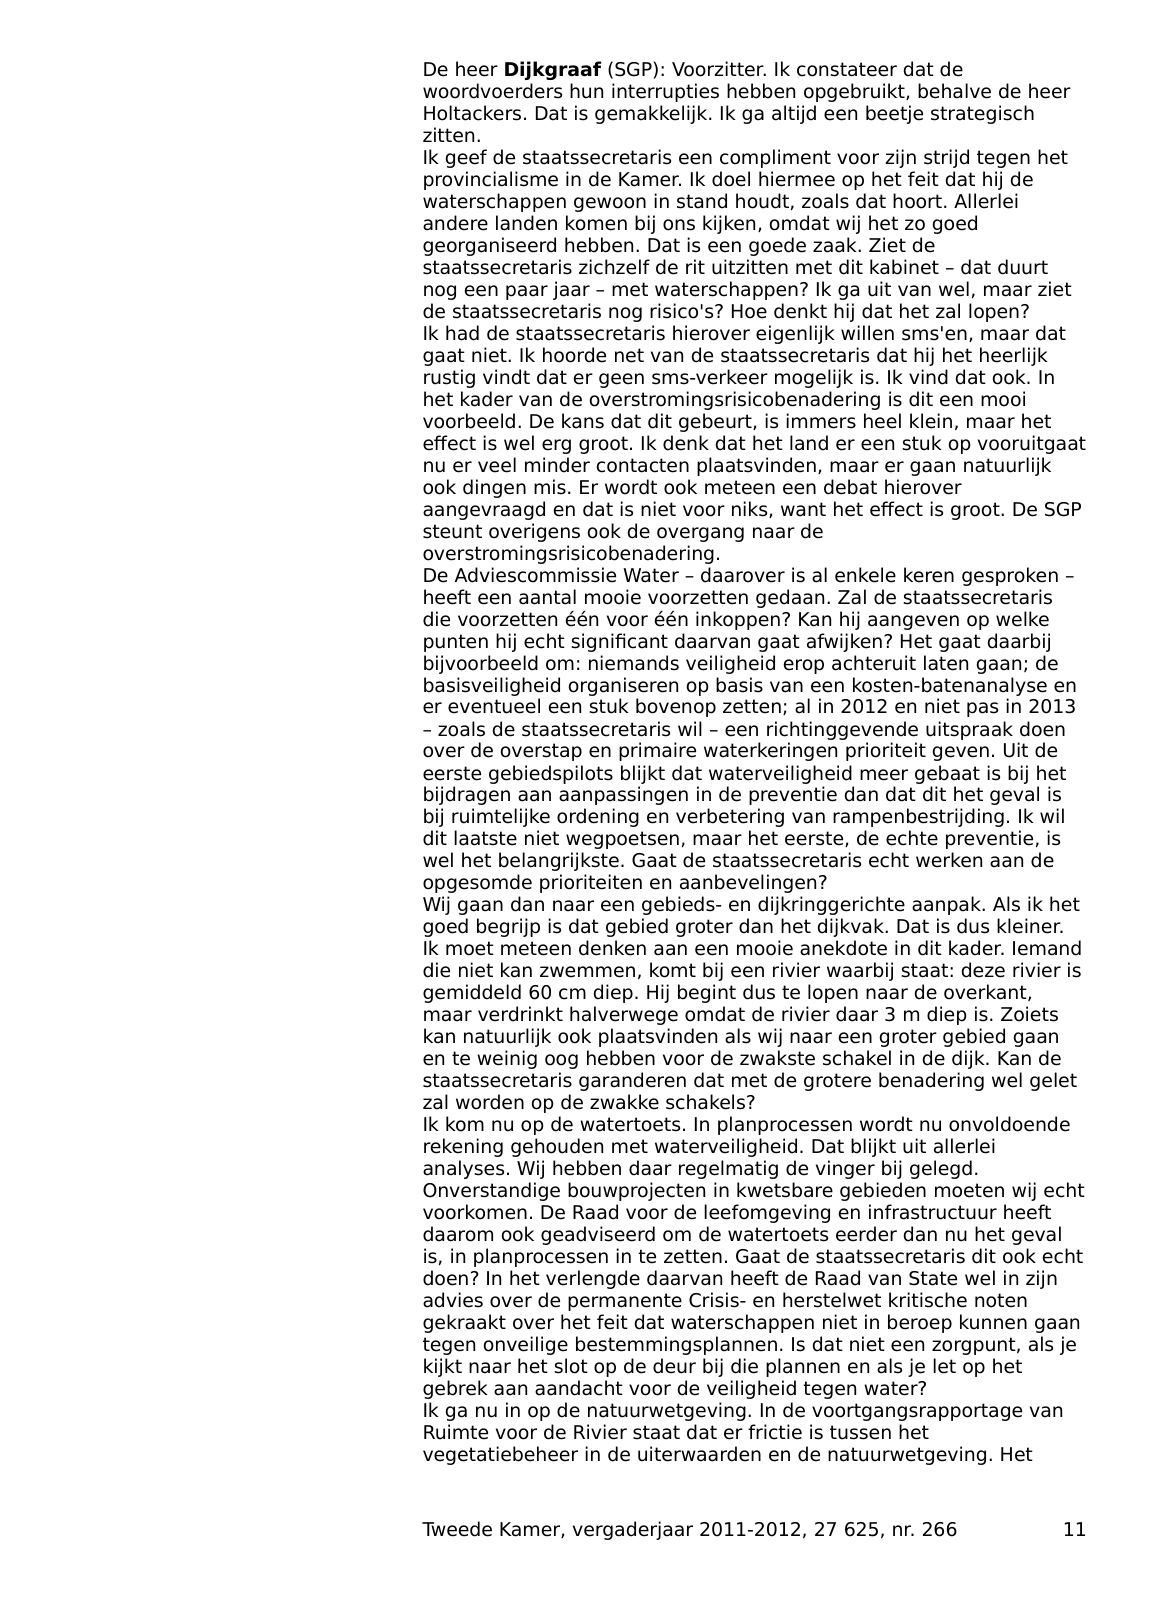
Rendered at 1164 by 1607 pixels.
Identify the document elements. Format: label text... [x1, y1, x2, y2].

text Wij gaan dan naar een gebieds- en dijkringgerichte aanpak. Als ik het goed begrijp is dat gebied groter dan het dijkvak. Dat is dus kleiner. Ik moet meteen denken aan een mooie anekdote in dit kader. Iemand die niet kan zwemmen, komt bij een rivier waarbij staat: deze rivier is gemiddeld 60 cm diep. Hij begint dus te lopen naar de overkant, maar verdrinkt halverwege omdat de rivier daar 3 m diep is. Zoiets kan natuurlijk ook plaatsvinden als wij naar een groter gebied gaan en te weinig oog hebben voor de zwakste schakel in de dijk. Kan de staatssecretaris garanderen dat met de grotere benadering wel gelet zal worden op de zwakke schakels? [422, 894, 1087, 1114]
text De Adviescommissie Water – daarover is al enkele keren gesproken – heeft een aantal mooie voorzetten gedaan. Zal de staatssecretaris die voorzetten één voor één inkoppen? Kan hij aangeven op welke punten hij echt significant daarvan gaat afwijken? Het gaat daarbij bijvoorbeeld om: niemands veiligheid erop achteruit laten gaan; de basisveiligheid organiseren op basis van een kosten-batenanalyse en er eventueel een stuk bovenop zetten; al in 2012 en niet pas in 2013 – zoals de staatssecretaris wil – een richtinggevende uitspraak doen over de overstap en primaire waterkeringen prioriteit geven. Uit de eerste gebiedspilots blijkt dat waterveiligheid meer gebaat is bij het bijdragen aan aanpassingen in de preventie dan dat dit het geval is bij ruimtelijke ordening en verbetering van rampenbestrijding. Ik wil dit laatste niet wegpoetsen, maar het eerste, de echte preventie, is wel het belangrijkste. Gaat de staatssecretaris echt werken aan de opgesomde prioriteiten en aanbevelingen? [422, 564, 1087, 894]
text Ik kom nu op de watertoets. In planprocessen wordt nu onvoldoende rekening gehouden met waterveiligheid. Dat blijkt uit allerlei analyses. Wij hebben daar regelmatig de vinger bij gelegd. Onverstandige bouwprojecten in kwetsbare gebieden moeten wij echt voorkomen. De Raad voor de leefomgeving en infrastructuur heeft daarom ook geadviseerd om de watertoets eerder dan nu het geval is, in planprocessen in te zetten. Gaat de staatssecretaris dit ook echt doen? In het verlengde daarvan heeft de Raad van State wel in zijn advies over de permanente Crisis- en herstelwet kritische noten gekraakt over het feit dat waterschappen niet in beroep kunnen gaan tegen onveilige bestemmingsplannen. Is dat niet een zorgpunt, als je kijkt naar het slot op de deur bij die plannen en als je let op het gebrek aan aandacht voor de veiligheid tegen water? [422, 1114, 1087, 1400]
text Ik geef de staatssecretaris een compliment voor zijn strijd tegen het provincialisme in de Kamer. Ik doel hiermee op het feit dat hij de waterschappen gewoon in stand houdt, zoals dat hoort. Allerlei andere landen komen bij ons kijken, omdat wij het zo goed georganiseerd hebben. Dat is een goede zaak. Ziet de staatssecretaris zichzelf de rit uitzitten met dit kabinet – dat duurt nog een paar jaar – met waterschappen? Ik ga uit van wel, maar ziet de staatssecretaris nog risico's? Hoe denkt hij dat het zal lopen? [422, 147, 1087, 323]
text Ik ga nu in op de natuurwetgeving. In de voortgangsrapportage van Ruimte voor de Rivier staat dat er frictie is tussen het vegetatiebeheer in de uiterwaarden en de natuurwetgeving. Het [422, 1400, 1087, 1466]
text De heer Dijkgraaf (SGP): Voorzitter. Ik constateer dat de woordvoerders hun interrupties hebben opgebruikt, behalve de heer Holtackers. Dat is gemakkelijk. Ik ga altijd een beetje strategisch zitten. [422, 59, 1087, 147]
text Ik had de staatssecretaris hierover eigenlijk willen sms'en, maar dat gaat niet. Ik hoorde net van de staatssecretaris dat hij het heerlijk rustig vindt dat er geen sms-verkeer mogelijk is. Ik vind dat ook. In het kader van de overstromingsrisicobenadering is dit een mooi voorbeeld. De kans dat dit gebeurt, is immers heel klein, maar het effect is wel erg groot. Ik denk dat het land er een stuk op vooruitgaat nu er veel minder contacten plaatsvinden, maar er gaan natuurlijk ook dingen mis. Er wordt ook meteen een debat hierover aangevraagd en dat is niet voor niks, want het effect is groot. De SGP steunt overigens ook de overgang naar de overstromingsrisicobenadering. [422, 323, 1087, 564]
